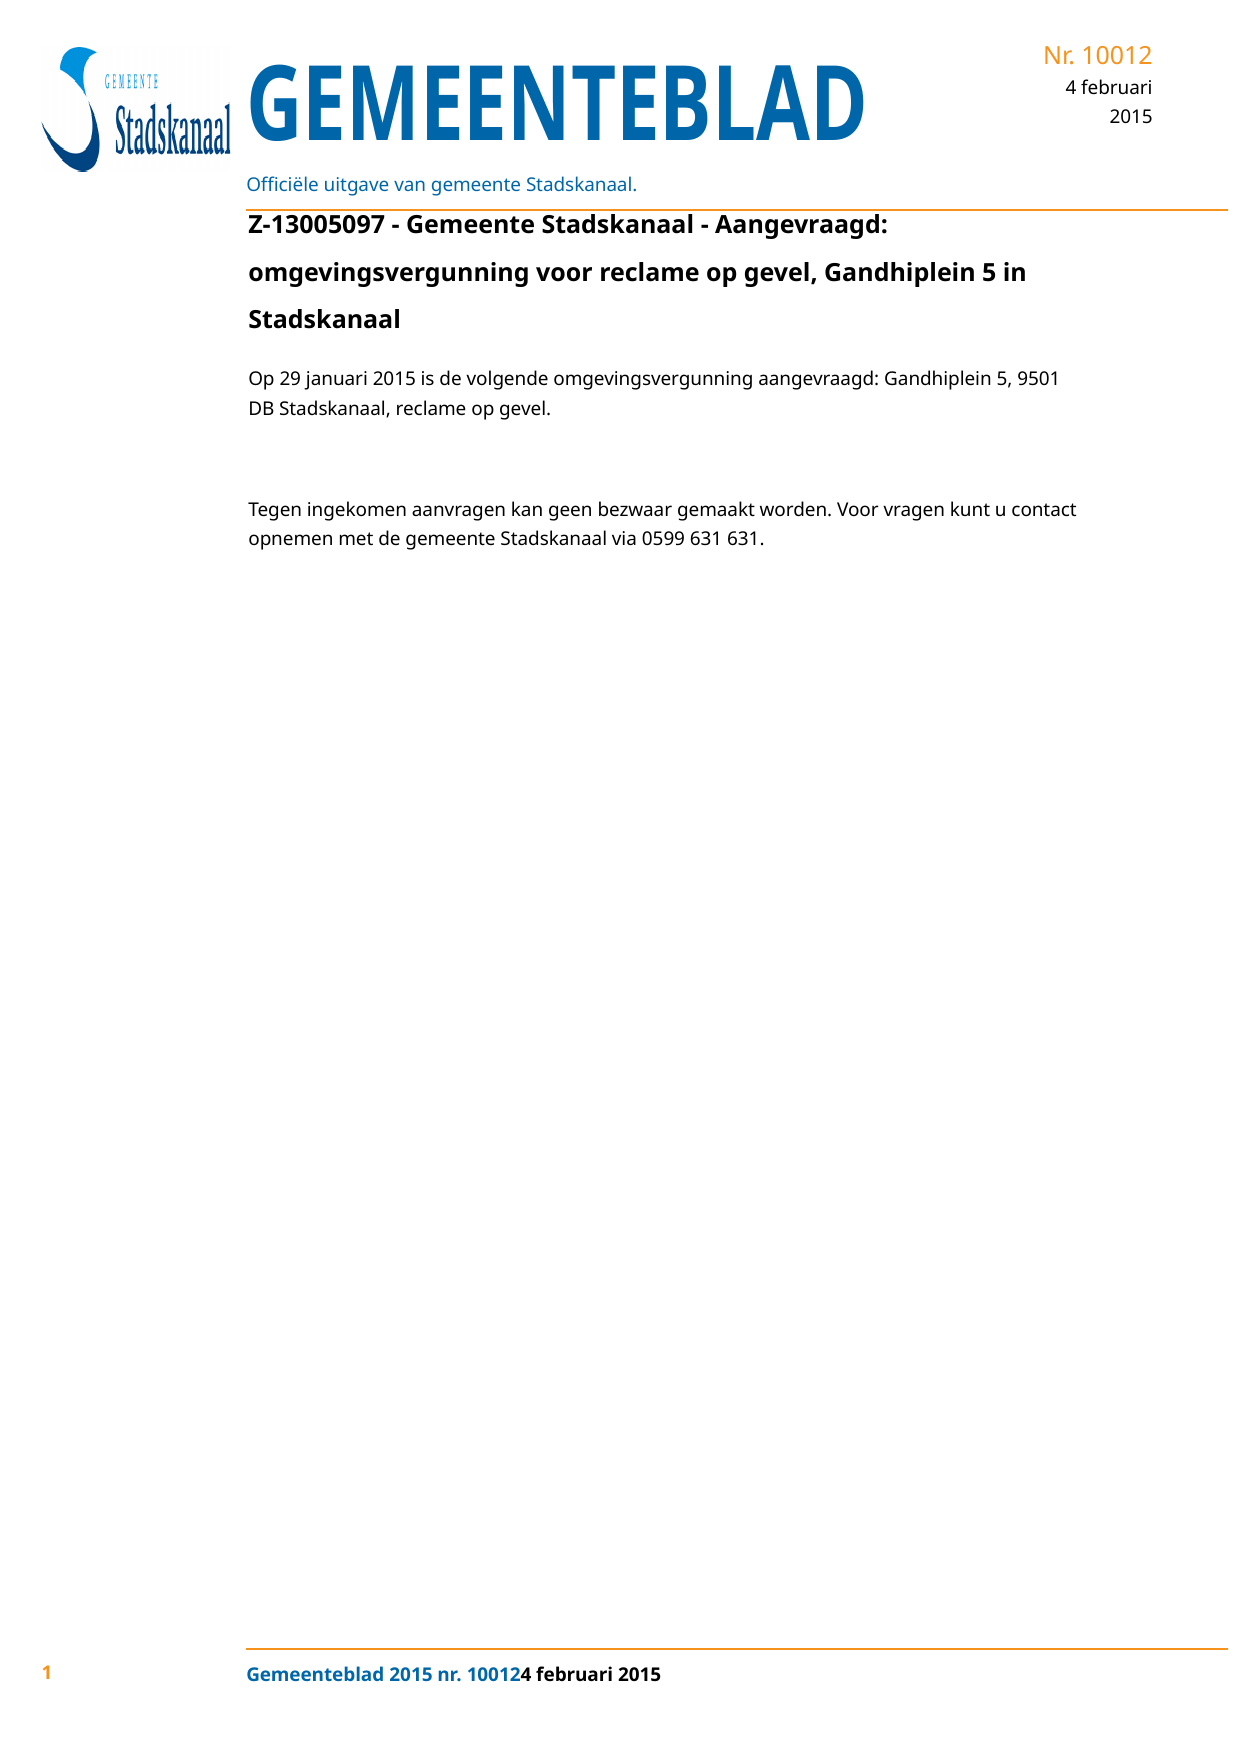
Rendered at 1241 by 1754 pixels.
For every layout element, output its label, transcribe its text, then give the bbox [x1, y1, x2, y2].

text Op 29 januari 2015 is de volgende omgevingsvergunning aangevraagd: Gandhiplein 5, 9501 DB Stadskanaal, reclame op gevel. [248, 366, 1152, 421]
text Tegen ingekomen aanvragen kan geen bezwaar gemaakt worden. Voor vragen kunt u contact opnemen met de gemeente Stadskanaal via 0599 631 631. [248, 496, 1152, 551]
text Z-13005097 - Gemeente Stadskanaal - Aangevraagd: omgevingsvergunning voor reclame op gevel, Gandhiplein 5 in Stadskanaal [248, 211, 1152, 336]
picture [41, 47, 231, 172]
